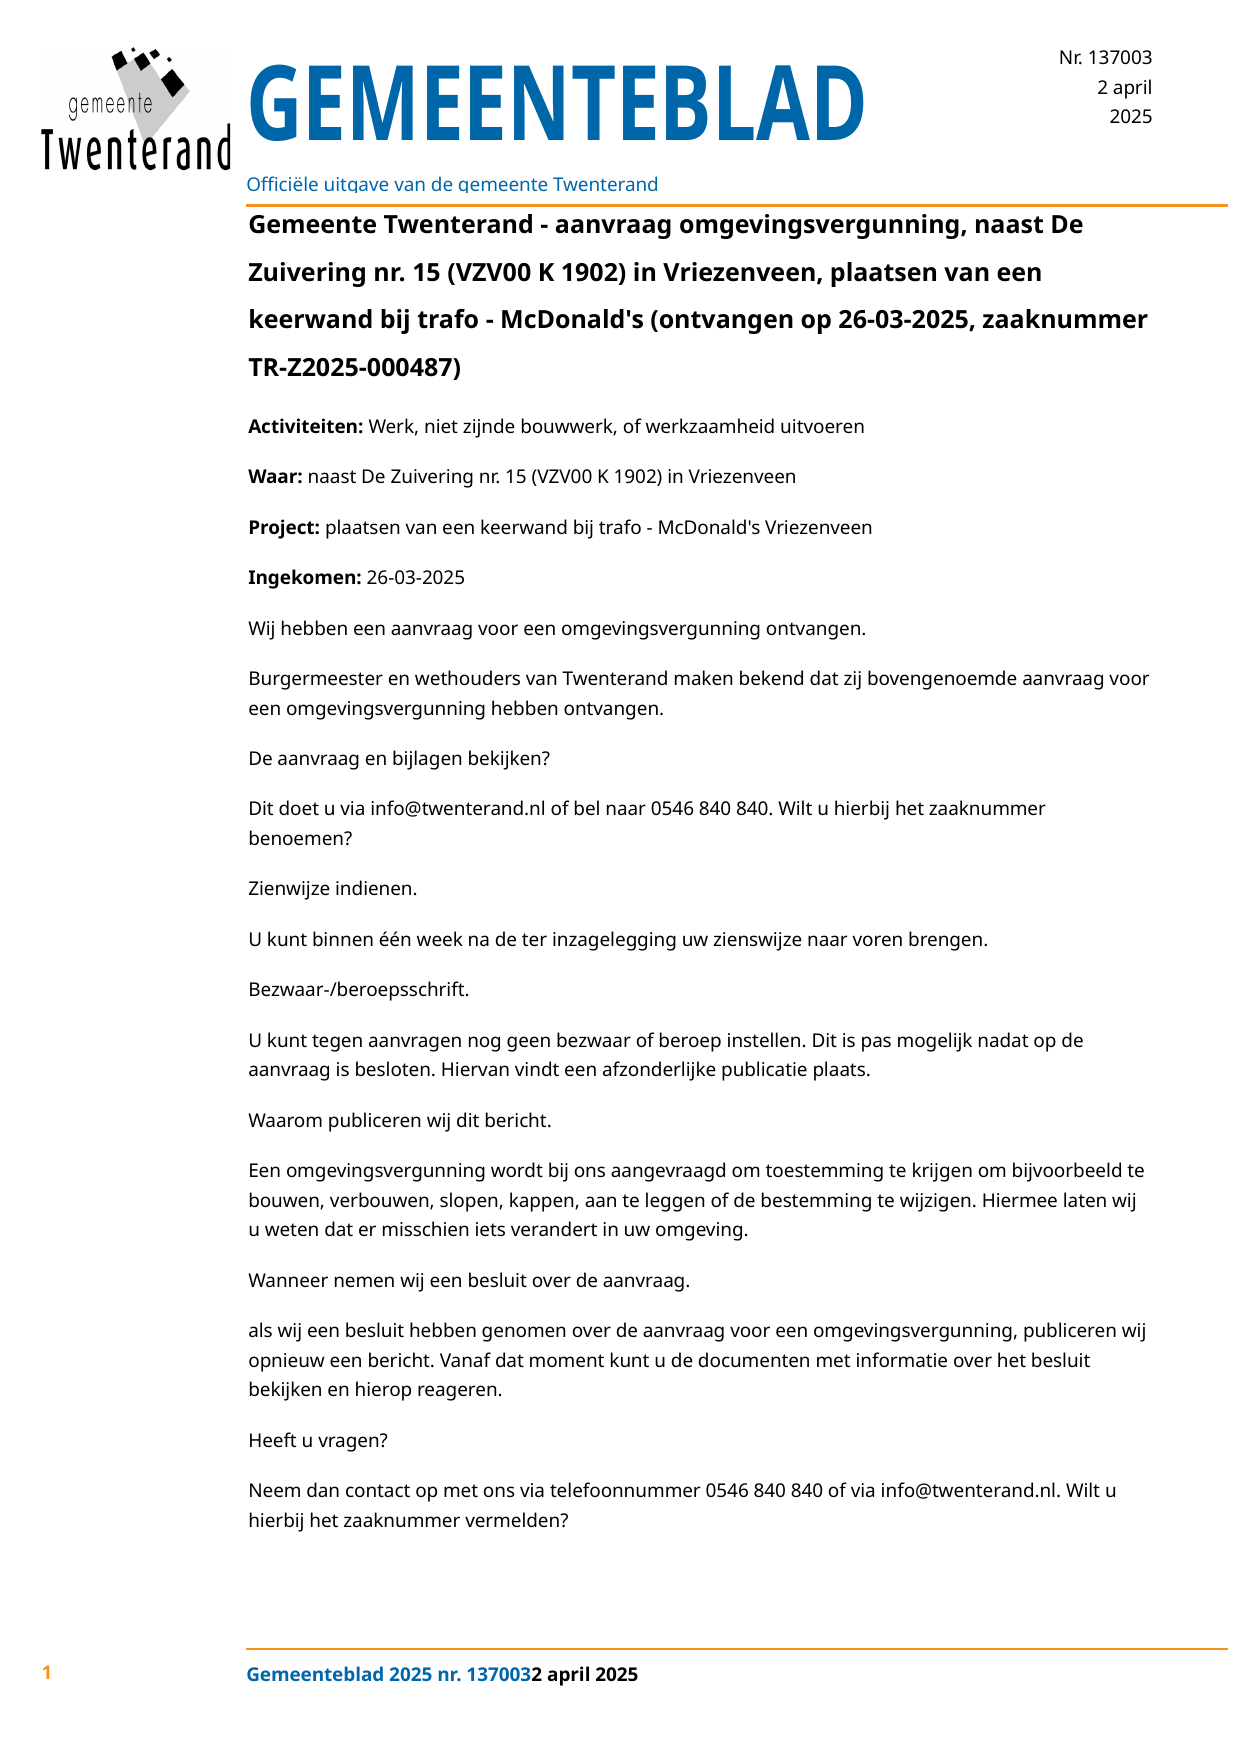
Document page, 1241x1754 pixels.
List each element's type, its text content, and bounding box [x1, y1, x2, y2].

text Ingekomen: 26-03-2025 [248, 564, 1152, 590]
text Neem dan contact op met ons via telefoonnummer 0546 840 840 of via info@twenterand.nl. Wilt u hierbij het zaaknummer vermelden? [248, 1477, 1152, 1533]
text als wij een besluit hebben genomen over de aanvraag voor een omgevingsvergunning, publiceren wij opnieuw een bericht. Vanaf dat moment kunt u de documenten met informatie over het besluit bekijken en hierop reageren. [248, 1317, 1152, 1402]
text Wanneer nemen wij een besluit over de aanvraag. [248, 1267, 1152, 1293]
text Een omgevingsvergunning wordt bij ons aangevraagd om toestemming te krijgen om bijvoorbeeld te bouwen, verbouwen, slopen, kappen, aan te leggen of de bestemming te wijzigen. Hiermee laten wij u weten dat er misschien iets verandert in uw omgeving. [248, 1157, 1152, 1242]
text U kunt binnen één week na de ter inzagelegging uw zienswijze naar voren brengen. [248, 926, 1152, 952]
text Dit doet u via info@twenterand.nl of bel naar 0546 840 840. Wilt u hierbij het zaaknummer benoemen? [248, 796, 1152, 851]
text Waar: naast De Zuivering nr. 15 (VZV00 K 1902) in Vriezenveen [248, 463, 1152, 489]
text Zienwijze indienen. [248, 876, 1152, 901]
text Gemeente Twenterand - aanvraag omgevingsvergunning, naast De Zuivering nr. 15 (VZV00 K 1902) in Vriezenveen, plaatsen van een keerwand bij trafo - McDonald's (ontvangen op 26-03-2025, zaaknummer TR-Z2025-000487) [248, 207, 1152, 384]
text Waarom publiceren wij dit bericht. [248, 1107, 1152, 1133]
text U kunt tegen aanvragen nog geen bezwaar of beroep instellen. Dit is pas mogelijk nadat op de aanvraag is besloten. Hiervan vindt een afzonderlijke publicatie plaats. [248, 1027, 1152, 1082]
text Heeft u vragen? [248, 1427, 1152, 1453]
text Project: plaatsen van een keerwand bij trafo - McDonald's Vriezenveen [248, 514, 1152, 540]
text Bezwaar-/beroepsschrift. [248, 976, 1152, 1002]
text De aanvraag en bijlagen bekijken? [248, 745, 1152, 771]
picture [41, 47, 231, 172]
text Wij hebben een aanvraag voor een omgevingsvergunning ontvangen. [248, 615, 1152, 641]
text Burgermeester en wethouders van Twenterand maken bekend dat zij bovengenoemde aanvraag voor een omgevingsvergunning hebben ontvangen. [248, 665, 1152, 721]
text Activiteiten: Werk, niet zijnde bouwwerk, of werkzaamheid uitvoeren [248, 413, 1152, 439]
